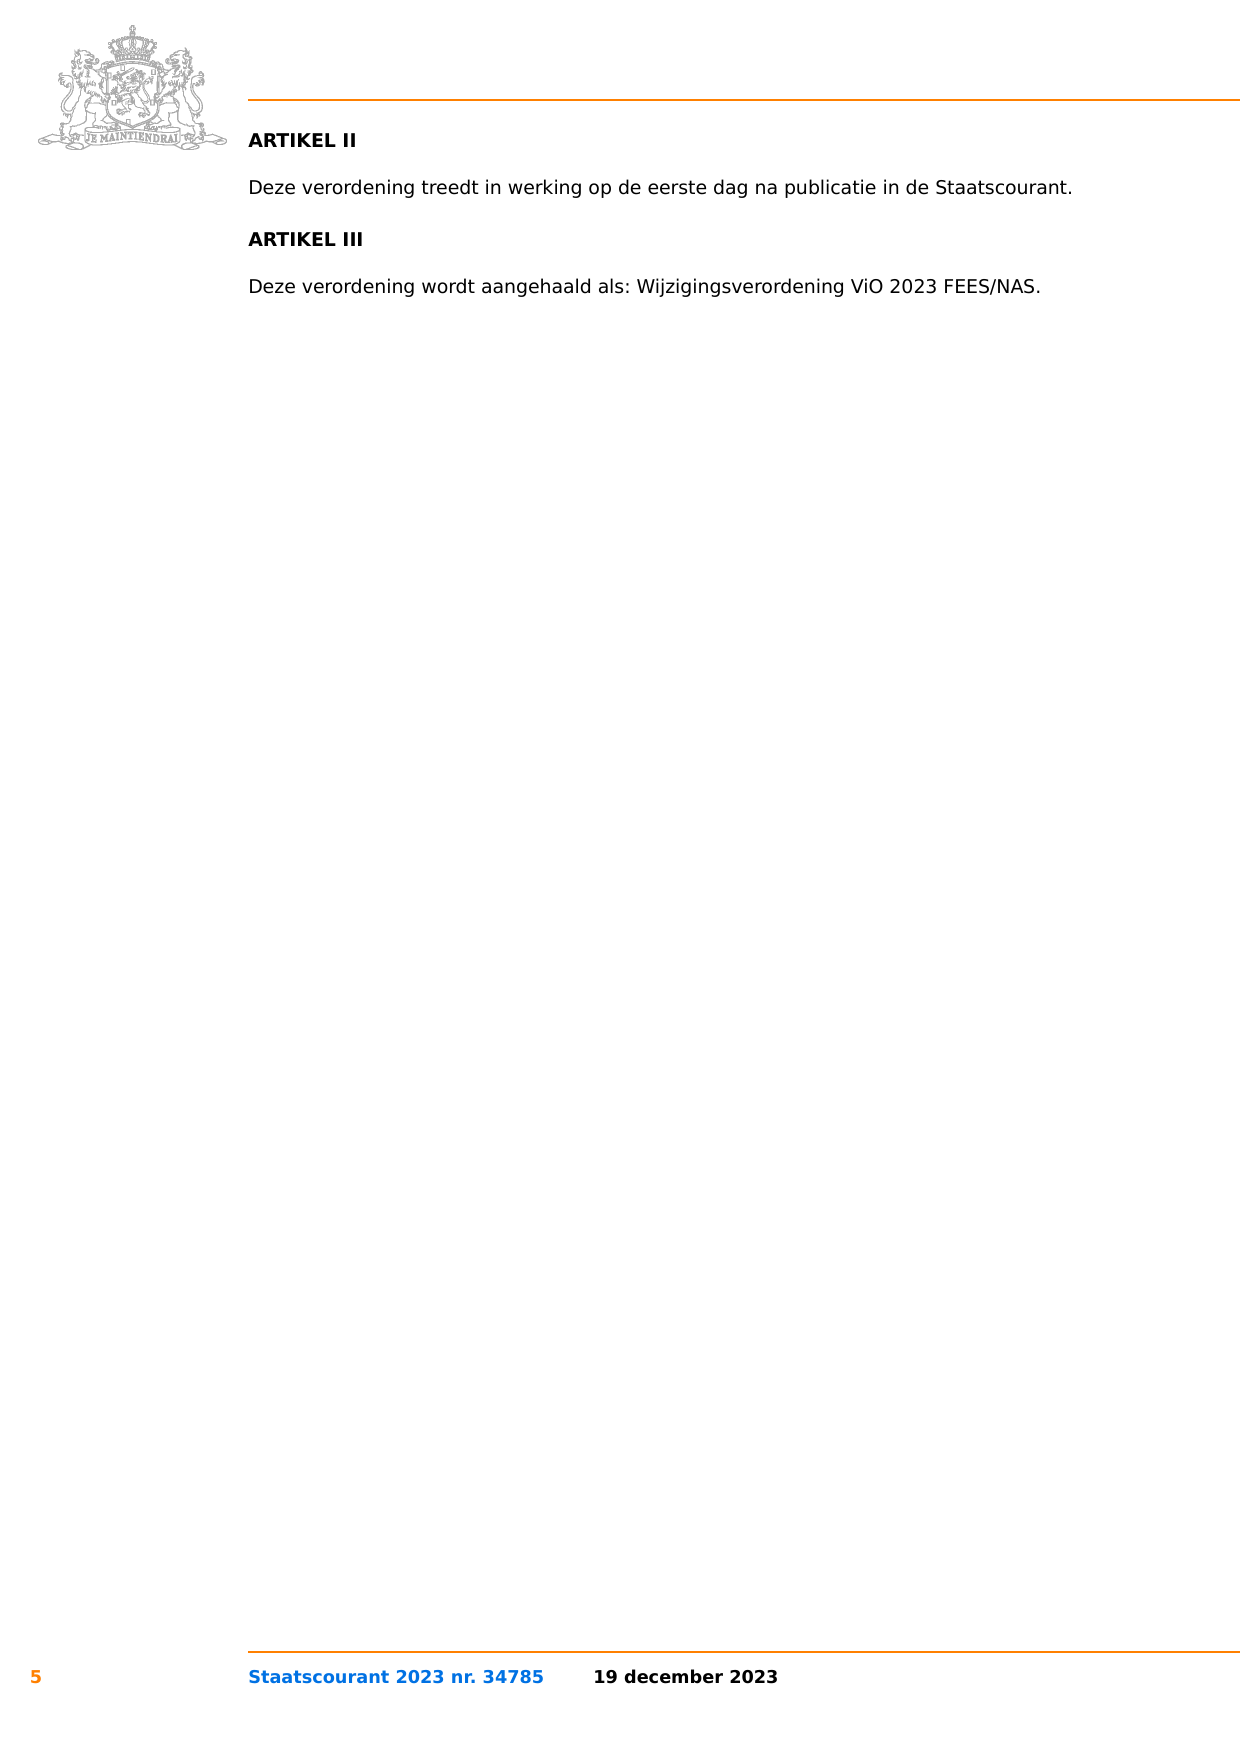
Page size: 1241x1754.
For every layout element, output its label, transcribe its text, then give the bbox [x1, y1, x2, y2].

text Deze verordening wordt aangehaald als: Wijzigingsverordening ViO 2023 FEES/NAS. [248, 276, 1163, 298]
subtitle ARTIKEL III [248, 229, 1163, 251]
picture [38, 25, 227, 150]
text Deze verordening treedt in werking op de eerste dag na publicatie in de Staatscourant. [248, 177, 1163, 199]
subtitle ARTIKEL II [248, 130, 1163, 152]
